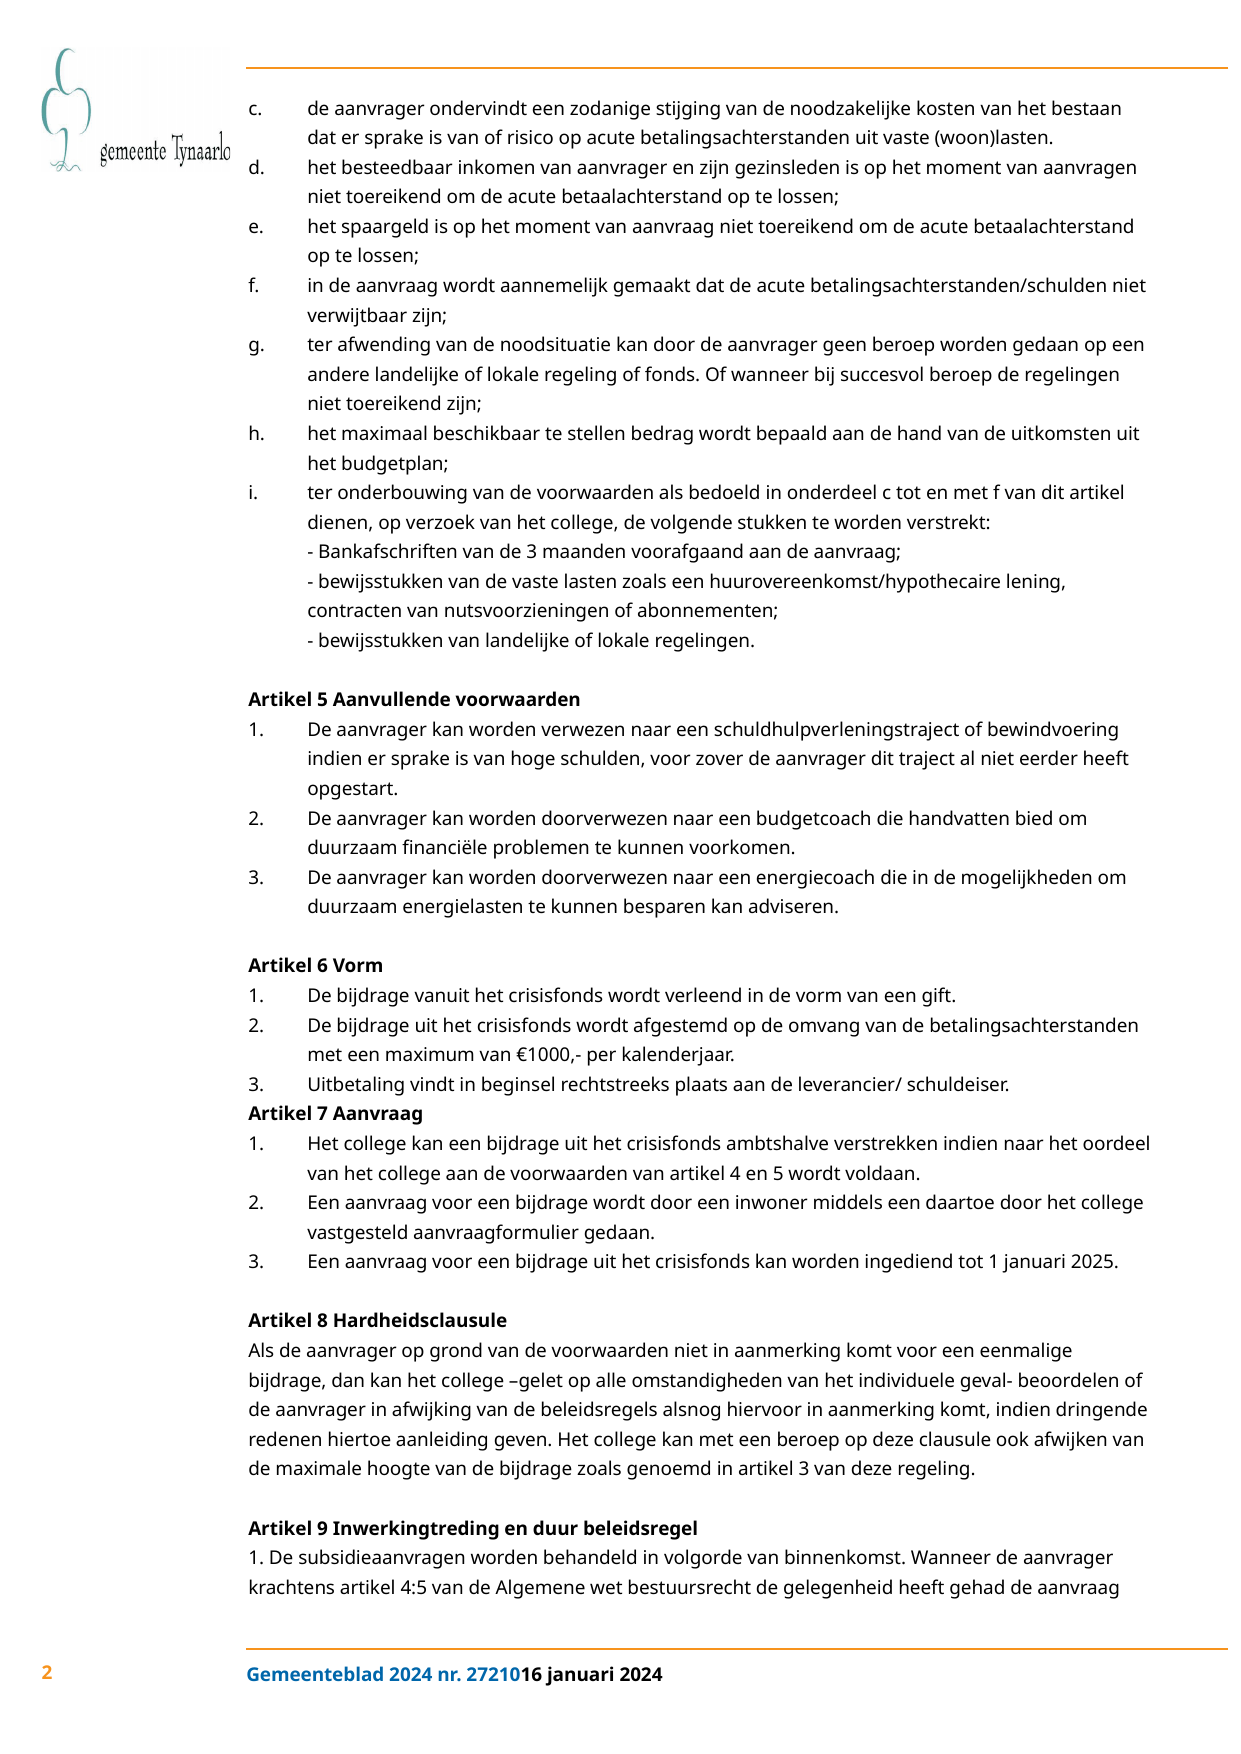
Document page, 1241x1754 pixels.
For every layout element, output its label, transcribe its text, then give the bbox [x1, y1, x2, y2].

list het spaargeld is op het moment van aanvraag niet toereikend om de acute betaalachterstand op te lossen; [248, 213, 1152, 268]
text Artikel 8 Hardheidsclausule [248, 1308, 1152, 1333]
picture [41, 47, 231, 172]
list De bijdrage vanuit het crisisfonds wordt verleend in de vorm van een gift. [248, 982, 1152, 1008]
list De bijdrage uit het crisisfonds wordt afgestemd op de omvang van de betalingsachterstanden met een maximum van €1000,- per kalenderjaar. [248, 1012, 1152, 1067]
text Artikel 7 Aanvraag [248, 1101, 1152, 1126]
list het maximaal beschikbaar te stellen bedrag wordt bepaald aan de hand van de uitkomsten uit het budgetplan; [248, 420, 1152, 476]
list De aanvrager kan worden verwezen naar een schuldhulpverleningstraject of bewindvoering indien er sprake is van hoge schulden, voor zover de aanvrager dit traject al niet eerder heeft opgestart. [248, 716, 1152, 801]
list Een aanvraag voor een bijdrage uit het crisisfonds kan worden ingediend tot 1 januari 2025. [248, 1248, 1152, 1274]
list in de aanvraag wordt aannemelijk gemaakt dat de acute betalingsachterstanden/schulden niet verwijtbaar zijn; [248, 272, 1152, 328]
list ter afwending van de noodsituatie kan door de aanvrager geen beroep worden gedaan op een andere landelijke of lokale regeling of fonds. Of wanneer bij succesvol beroep de regelingen niet toereikend zijn; [248, 331, 1152, 416]
text 1. De subsidieaanvragen worden behandeld in volgorde van binnenkomst. Wanneer de aanvrager krachtens artikel 4:5 van de Algemene wet bestuursrecht de gelegenheid heeft gehad de aanvraag [248, 1544, 1152, 1600]
list ter onderbouwing van de voorwaarden als bedoeld in onderdeel c tot en met f van dit artikel dienen, op verzoek van het college, de volgende stukken te worden verstrekt: [248, 479, 1152, 535]
text Als de aanvrager op grond van de voorwaarden niet in aanmerking komt voor een eenmalige bijdrage, dan kan het college –gelet op alle omstandigheden van het individuele geval- beoordelen of de aanvrager in afwijking van de beleidsregels alsnog hiervoor in aanmerking komt, indien dringende redenen hiertoe aanleiding geven. Het college kan met een beroep op deze clausule ook afwijken van de maximale hoogte van de bijdrage zoals genoemd in artikel 3 van deze regeling. [248, 1337, 1152, 1481]
text Artikel 9 Inwerkingtreding en duur beleidsregel [248, 1515, 1152, 1541]
list het besteedbaar inkomen van aanvrager en zijn gezinsleden is op het moment van aanvragen niet toereikend om de acute betaalachterstand op te lossen; [248, 154, 1152, 209]
list Het college kan een bijdrage uit het crisisfonds ambtshalve verstrekken indien naar het oordeel van het college aan de voorwaarden van artikel 4 en 5 wordt voldaan. [248, 1130, 1152, 1186]
list - Bankafschriften van de 3 maanden voorafgaand aan de aanvraag; [248, 538, 1152, 564]
list - bewijsstukken van landelijke of lokale regelingen. [248, 627, 1152, 653]
list Uitbetaling vindt in beginsel rechtstreeks plaats aan de leverancier/ schuldeiser. [248, 1071, 1152, 1097]
list Een aanvraag voor een bijdrage wordt door een inwoner middels een daartoe door het college vastgesteld aanvraagformulier gedaan. [248, 1189, 1152, 1245]
list - bewijsstukken van de vaste lasten zoals een huurovereenkomst/hypothecaire lening, contracten van nutsvoorzieningen of abonnementen; [248, 568, 1152, 623]
list De aanvrager kan worden doorverwezen naar een energiecoach die in de mogelijkheden om duurzaam energielasten te kunnen besparen kan adviseren. [248, 864, 1152, 919]
list de aanvrager ondervindt een zodanige stijging van de noodzakelijke kosten van het bestaan dat er sprake is van of risico op acute betalingsachterstanden uit vaste (woon)lasten. [248, 95, 1152, 150]
text Artikel 6 Vorm [248, 953, 1152, 978]
list De aanvrager kan worden doorverwezen naar een budgetcoach die handvatten bied om duurzaam financiële problemen te kunnen voorkomen. [248, 805, 1152, 860]
text Artikel 5 Aanvullende voorwaarden [248, 686, 1152, 712]
